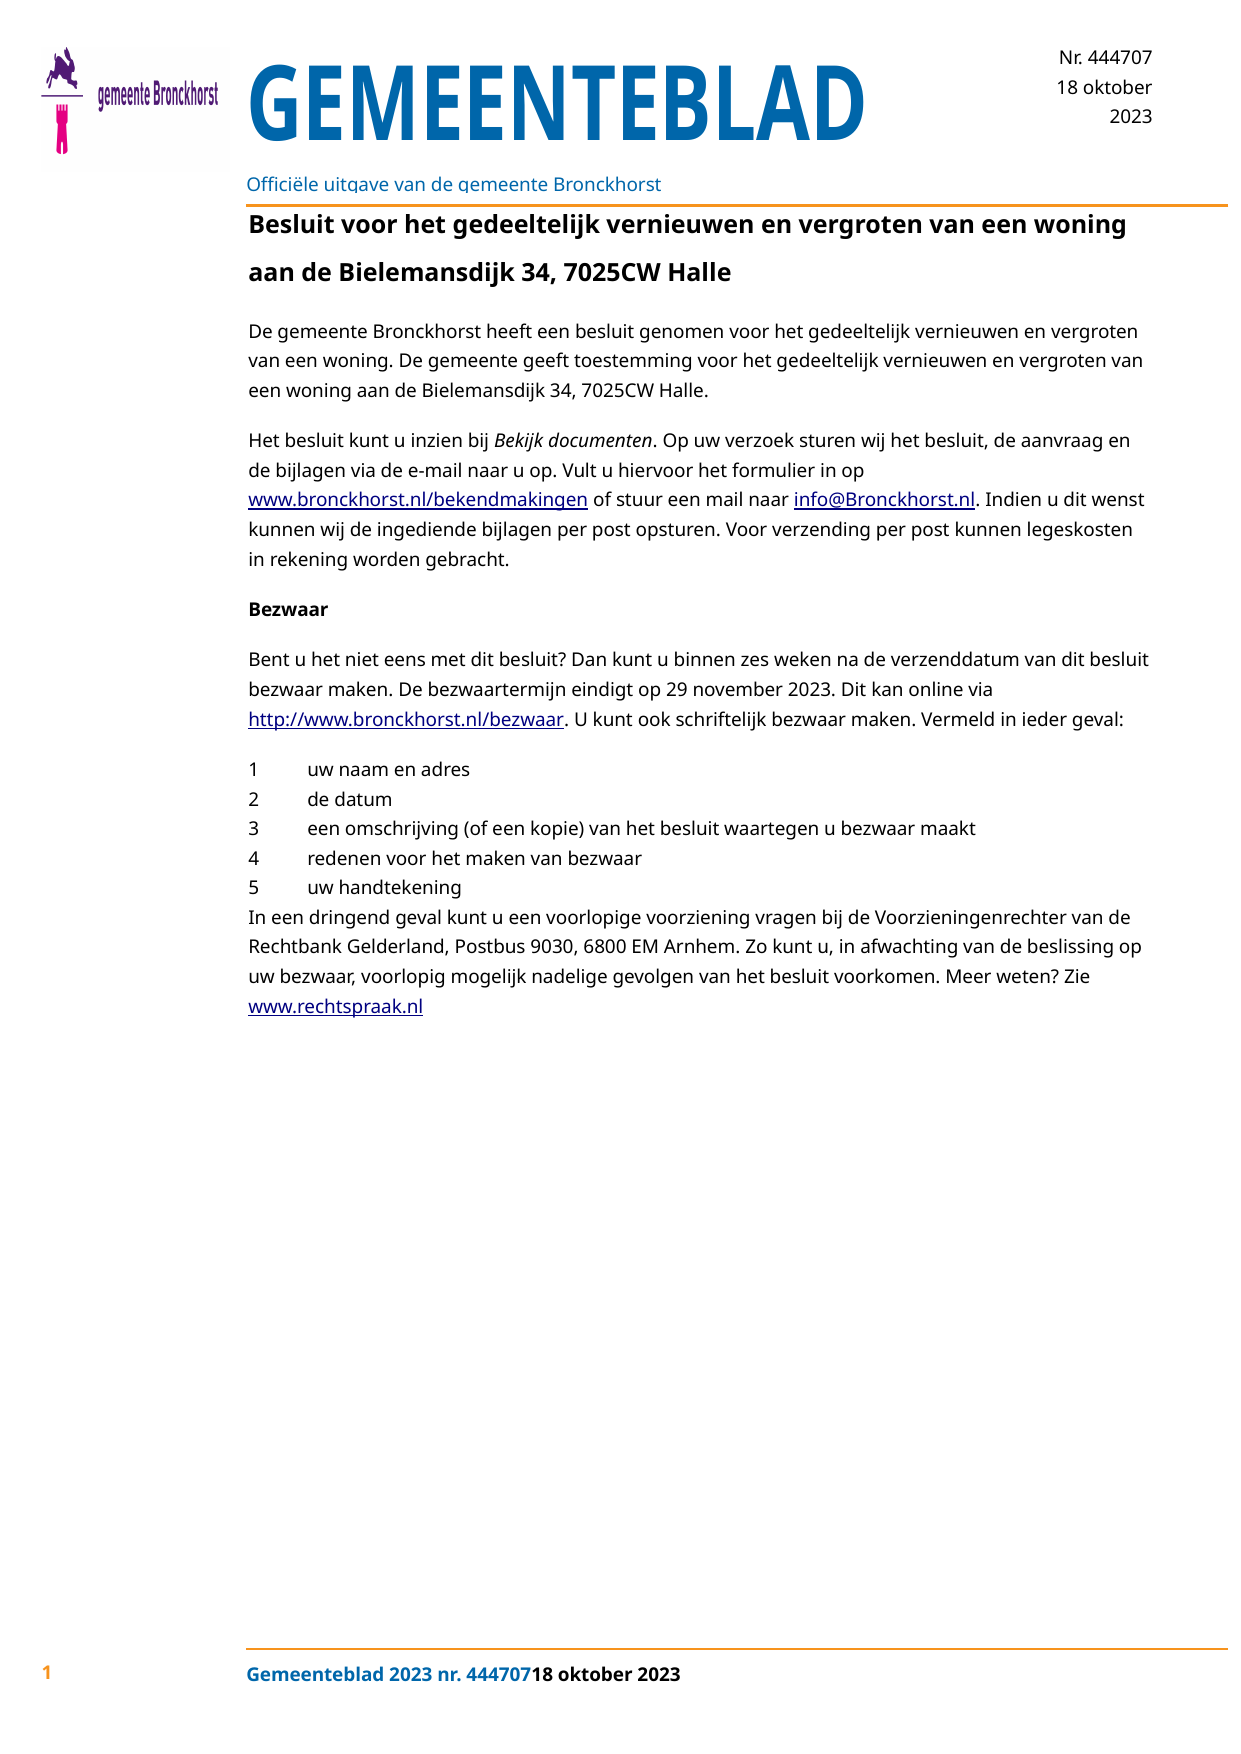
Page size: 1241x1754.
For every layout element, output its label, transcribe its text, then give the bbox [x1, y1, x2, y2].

text Besluit voor het gedeeltelijk vernieuwen en vergroten van een woning aan de Bielemansdijk 34, 7025CW Halle [248, 207, 1152, 288]
list uw naam en adres [248, 756, 1152, 782]
text De gemeente Bronckhorst heeft een besluit genomen voor het gedeeltelijk vernieuwen en vergroten van een woning. De gemeente geeft toestemming voor het gedeeltelijk vernieuwen en vergroten van een woning aan de Bielemansdijk 34, 7025CW Halle. [248, 318, 1152, 403]
text Bent u het niet eens met dit besluit? Dan kunt u binnen zes weken na de verzenddatum van dit besluit bezwaar maken. De bezwaartermijn eindigt op 29 november 2023. Dit kan online via http://www.bronckhorst.nl/bezwaar. U kunt ook schriftelijk bezwaar maken. Vermeld in ieder geval: [248, 647, 1152, 732]
picture [41, 47, 231, 172]
list redenen voor het maken van bezwaar [248, 845, 1152, 871]
list de datum [248, 786, 1152, 812]
text Bezwaar [248, 596, 1152, 622]
list een omschrijving (of een kopie) van het besluit waartegen u bezwaar maakt [248, 815, 1152, 841]
text In een dringend geval kunt u een voorlopige voorziening vragen bij de Voorzieningenrechter van de Rechtbank Gelderland, Postbus 9030, 6800 EM Arnhem. Zo kunt u, in afwachting van de beslissing op uw bezwaar, voorlopig mogelijk nadelige gevolgen van het besluit voorkomen. Meer weten? Zie www.rechtspraak.nl [248, 904, 1152, 1019]
text Het besluit kunt u inzien bij Bekijk documenten. Op uw verzoek sturen wij het besluit, de aanvraag en de bijlagen via de e-mail naar u op. Vult u hiervoor het formulier in op www.bronckhorst.nl/bekendmakingen of stuur een mail naar info@Bronckhorst.nl. Indien u dit wenst kunnen wij de ingediende bijlagen per post opsturen. Voor verzending per post kunnen legeskosten in rekening worden gebracht. [248, 427, 1152, 572]
list uw handtekening [248, 874, 1152, 900]
